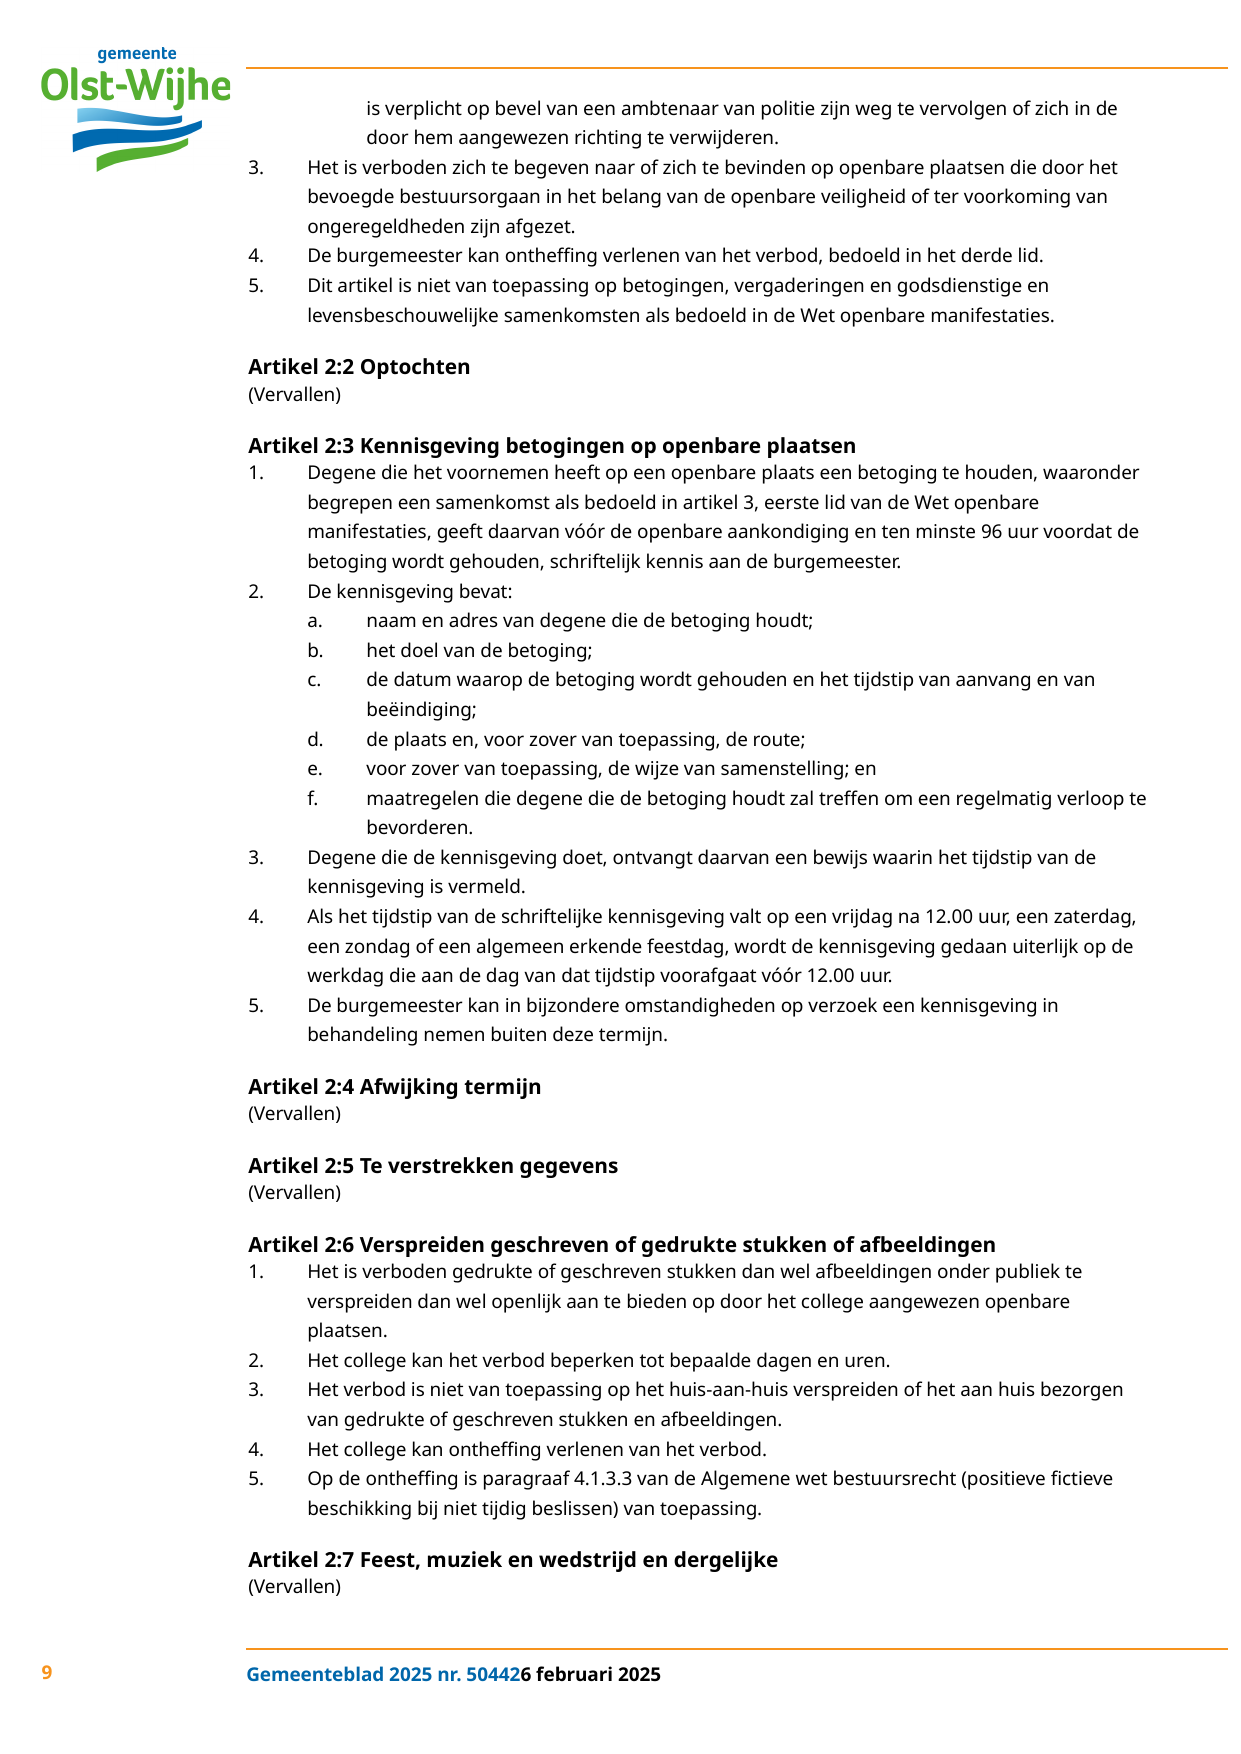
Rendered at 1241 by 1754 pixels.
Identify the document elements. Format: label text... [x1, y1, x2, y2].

list De kennisgeving bevat: [248, 578, 1152, 604]
list De burgemeester kan in bijzondere omstandigheden op verzoek een kennisgeving in behandeling nemen buiten deze termijn. [248, 992, 1152, 1047]
text (Vervallen) [248, 1179, 1152, 1205]
list het doel van de betoging; [307, 637, 1152, 663]
list Degene die de kennisgeving doet, ontvangt daarvan een bewijs waarin het tijdstip van de kennisgeving is vermeld. [248, 844, 1152, 899]
text (Vervallen) [248, 1574, 1152, 1599]
list Het is verboden gedrukte of geschreven stukken dan wel afbeeldingen onder publiek te verspreiden dan wel openlijk aan te bieden op door het college aangewezen openbare plaatsen. [248, 1258, 1152, 1343]
text (Vervallen) [248, 1101, 1152, 1126]
text Artikel 2:4 Afwijking termijn [248, 1072, 1152, 1101]
list Het is verboden zich te begeven naar of zich te bevinden op openbare plaatsen die door het bevoegde bestuursorgaan in het belang van de openbare veiligheid of ter voorkoming van ongeregeldheden zijn afgezet. [248, 154, 1152, 239]
text Artikel 2:2 Optochten [248, 352, 1152, 381]
text (Vervallen) [248, 381, 1152, 406]
list de datum waarop de betoging wordt gehouden en het tijdstip van aanvang en van beëindiging; [307, 667, 1152, 722]
list voor zover van toepassing, de wijze van samenstelling; en [307, 755, 1152, 781]
text Artikel 2:5 Te verstrekken gegevens [248, 1151, 1152, 1179]
text Artikel 2:6 Verspreiden geschreven of gedrukte stukken of afbeeldingen [248, 1230, 1152, 1258]
list is verplicht op bevel van een ambtenaar van politie zijn weg te vervolgen of zich in de door hem aangewezen richting te verwijderen. [307, 95, 1152, 150]
list De burgemeester kan ontheffing verlenen van het verbod, bedoeld in het derde lid. [248, 243, 1152, 268]
list Als het tijdstip van de schriftelijke kennisgeving valt op een vrijdag na 12.00 uur, een zaterdag, een zondag of een algemeen erkende feestdag, wordt de kennisgeving gedaan uiterlijk op de werkdag die aan de dag van dat tijdstip voorafgaat vóór 12.00 uur. [248, 903, 1152, 988]
list Het verbod is niet van toepassing op het huis-aan-huis verspreiden of het aan huis bezorgen van gedrukte of geschreven stukken en afbeeldingen. [248, 1377, 1152, 1432]
picture [41, 47, 231, 172]
list naam en adres van degene die de betoging houdt; [307, 607, 1152, 633]
text Artikel 2:3 Kennisgeving betogingen op openbare plaatsen [248, 431, 1152, 459]
list Het college kan het verbod beperken tot bepaalde dagen en uren. [248, 1347, 1152, 1373]
list maatregelen die degene die de betoging houdt zal treffen om een regelmatig verloop te bevorderen. [307, 785, 1152, 840]
list Het college kan ontheffing verlenen van het verbod. [248, 1436, 1152, 1461]
list Degene die het voornemen heeft op een openbare plaats een betoging te houden, waaronder begrepen een samenkomst als bedoeld in artikel 3, eerste lid van de Wet openbare manifestaties, geeft daarvan vóór de openbare aankondiging en ten minste 96 uur voordat de betoging wordt gehouden, schriftelijk kennis aan de burgemeester. [248, 459, 1152, 574]
list de plaats en, voor zover van toepassing, de route; [307, 726, 1152, 752]
text Artikel 2:7 Feest, muziek en wedstrijd en dergelijke [248, 1545, 1152, 1574]
list Dit artikel is niet van toepassing op betogingen, vergaderingen en godsdienstige en levensbeschouwelijke samenkomsten als bedoeld in de Wet openbare manifestaties. [248, 272, 1152, 328]
list Op de ontheffing is paragraaf 4.1.3.3 van de Algemene wet bestuursrecht (positieve fictieve beschikking bij niet tijdig beslissen) van toepassing. [248, 1465, 1152, 1521]
